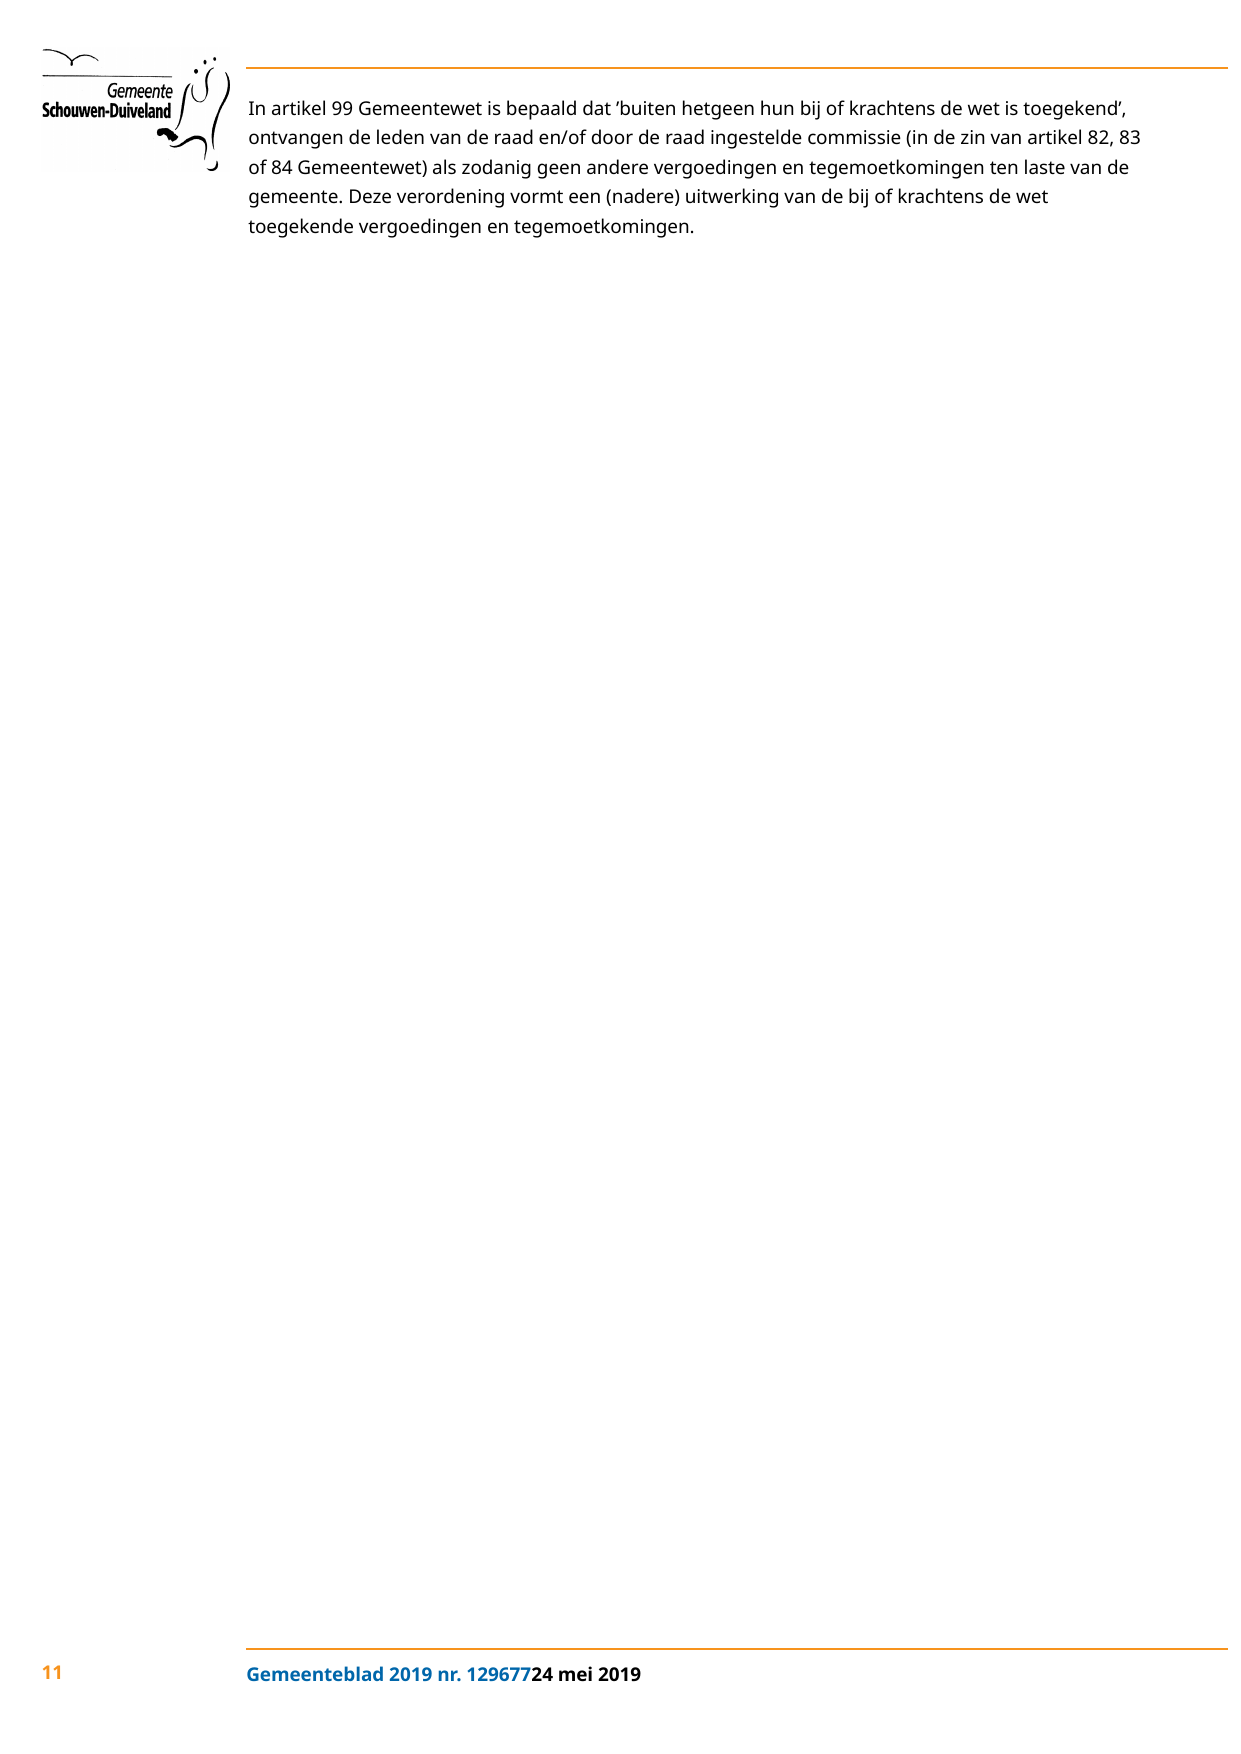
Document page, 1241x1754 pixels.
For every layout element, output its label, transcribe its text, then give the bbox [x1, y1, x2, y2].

text In artikel 99 Gemeentewet is bepaald dat ’buiten hetgeen hun bij of krachtens de wet is toegekend’, ontvangen de leden van de raad en/of door de raad ingestelde commissie (in de zin van artikel 82, 83 of 84 Gemeentewet) als zodanig geen andere vergoedingen en tegemoetkomingen ten laste van de gemeente. Deze verordening vormt een (nadere) uitwerking van de bij of krachtens de wet toegekende vergoedingen en tegemoetkomingen. [248, 95, 1152, 239]
picture [41, 47, 231, 172]
